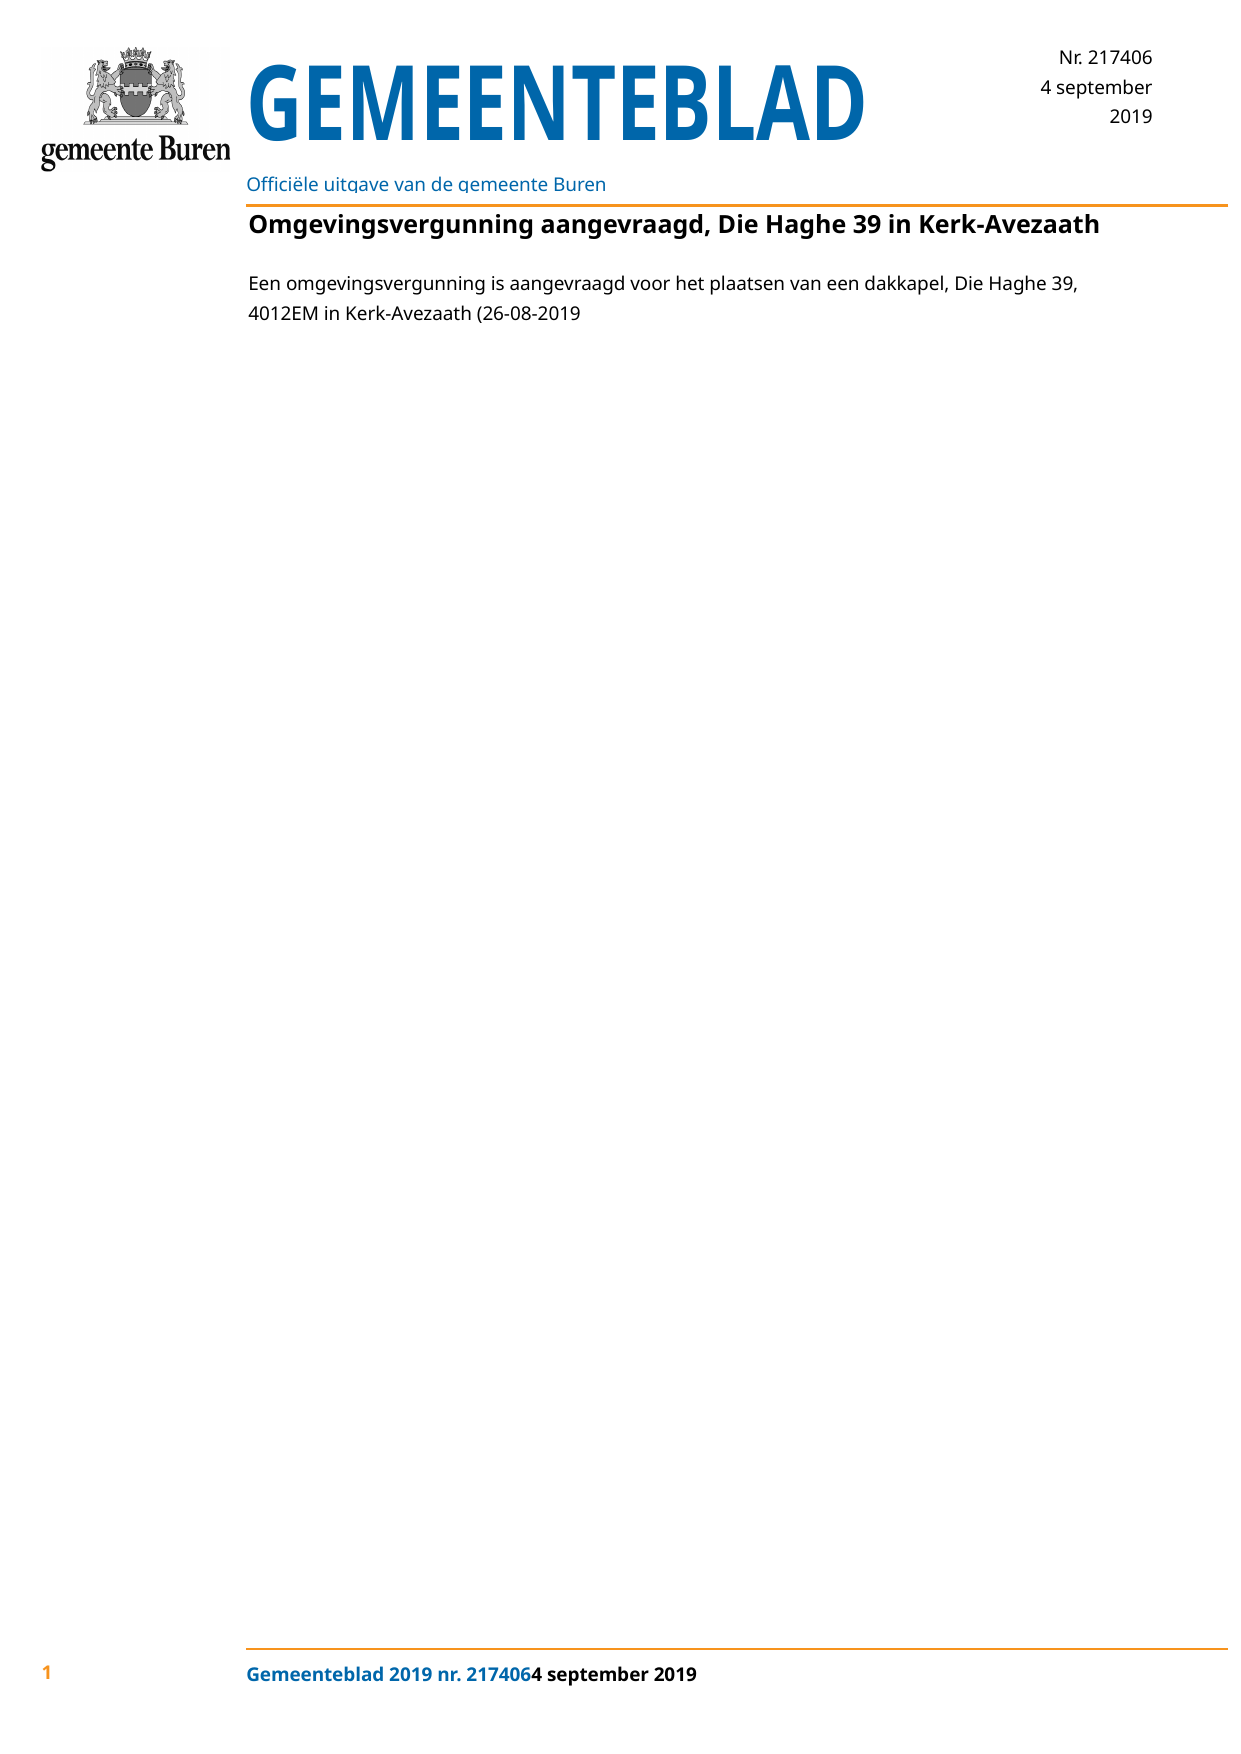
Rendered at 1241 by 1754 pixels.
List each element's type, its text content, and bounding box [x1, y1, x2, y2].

picture [41, 47, 231, 172]
text Een omgevingsvergunning is aangevraagd voor het plaatsen van een dakkapel, Die Haghe 39, 4012EM in Kerk-Avezaath (26-08-2019 [248, 270, 1152, 326]
text Omgevingsvergunning aangevraagd, Die Haghe 39 in Kerk-Avezaath [248, 207, 1152, 241]
